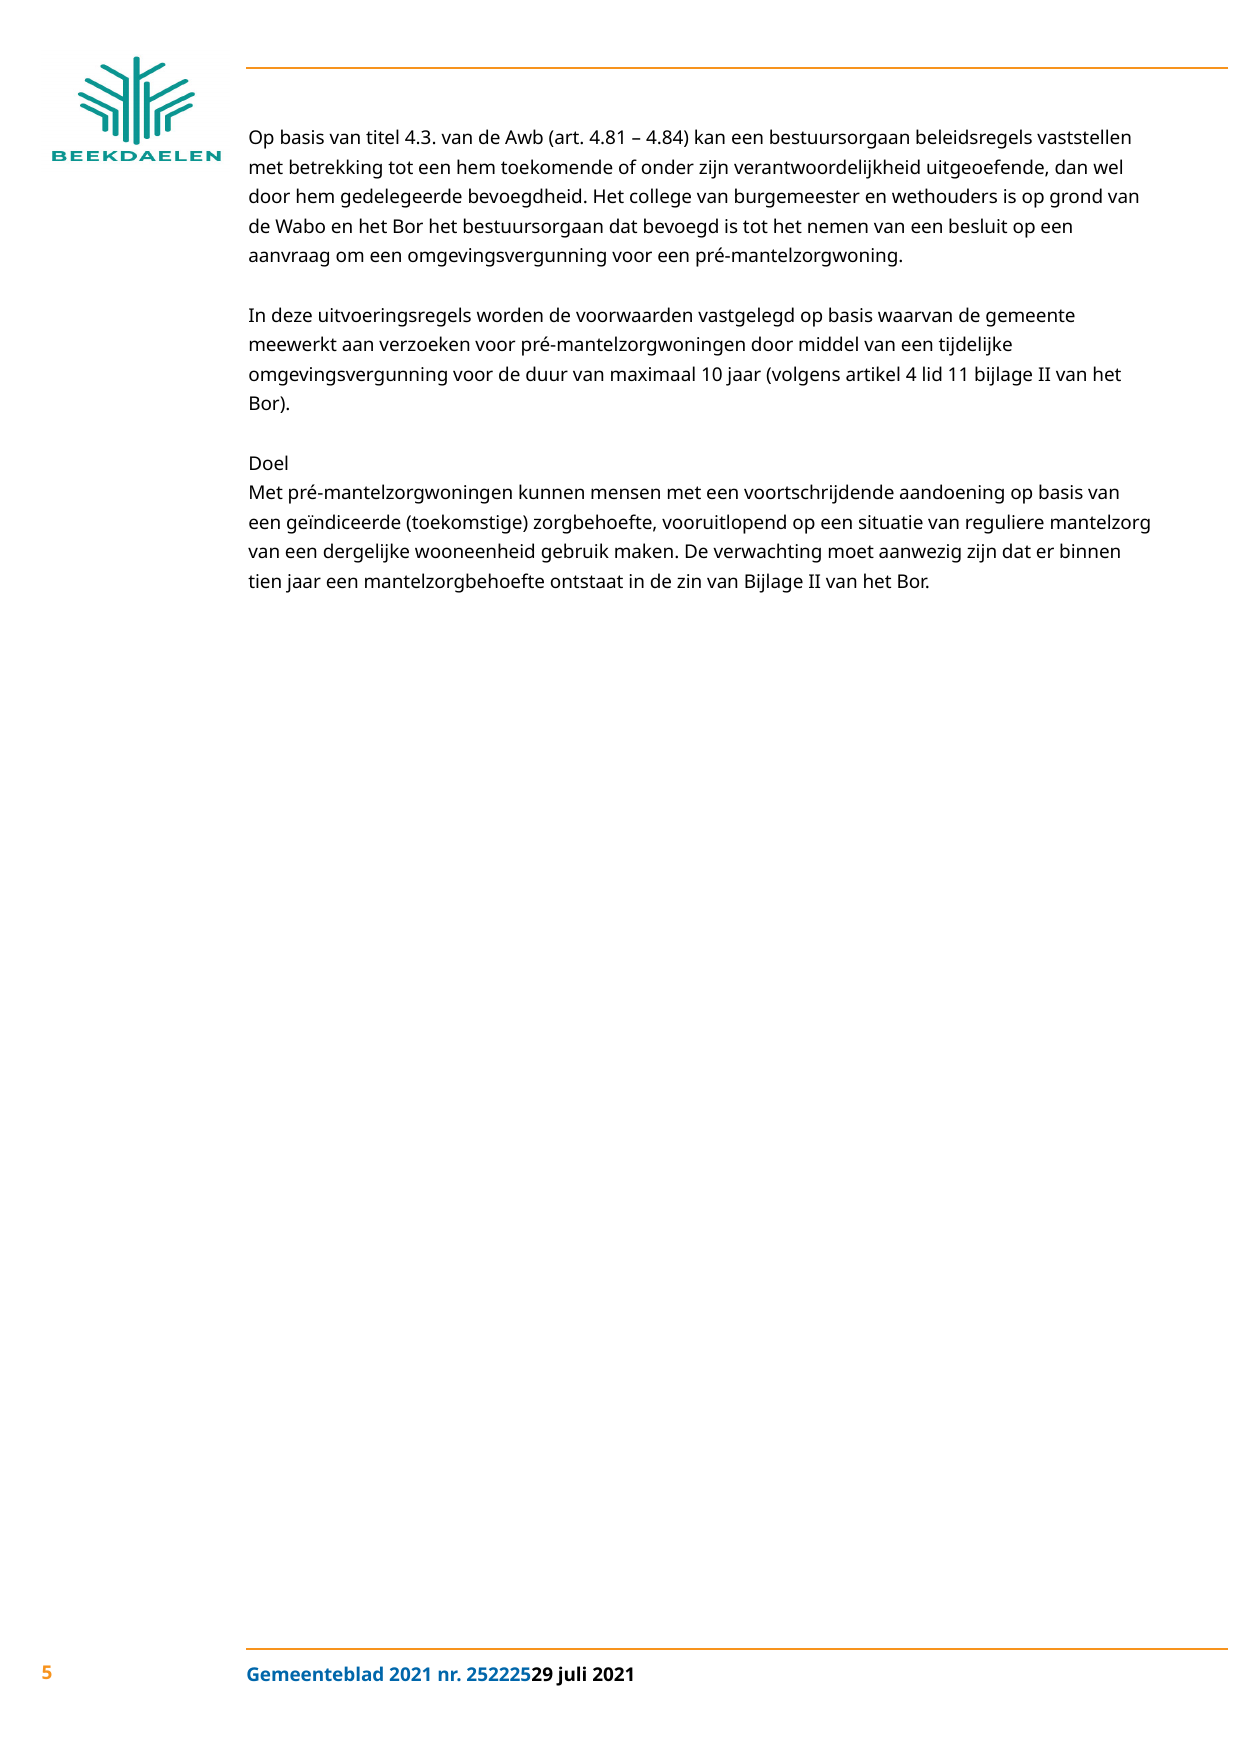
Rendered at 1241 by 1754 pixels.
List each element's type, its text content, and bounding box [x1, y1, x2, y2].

text In deze uitvoeringsregels worden de voorwaarden vastgelegd op basis waarvan de gemeente meewerkt aan verzoeken voor pré-mantelzorgwoningen door middel van een tijdelijke omgevingsvergunning voor de duur van maximaal 10 jaar (volgens artikel 4 lid 11 bijlage II van het Bor). [248, 302, 1152, 416]
text Met pré-mantelzorgwoningen kunnen mensen met een voortschrijdende aandoening op basis van een geïndiceerde (toekomstige) zorgbehoefte, vooruitlopend op een situatie van reguliere mantelzorg van een dergelijke wooneenheid gebruik maken. De verwachting moet aanwezig zijn dat er binnen tien jaar een mantelzorgbehoefte ontstaat in de zin van Bijlage II van het Bor. [248, 479, 1152, 594]
picture [41, 47, 231, 172]
text Op basis van titel 4.3. van de Awb (art. 4.81 – 4.84) kan een bestuursorgaan beleidsregels vaststellen met betrekking tot een hem toekomende of onder zijn verantwoordelijkheid uitgeoefende, dan wel door hem gedelegeerde bevoegdheid. Het college van burgemeester en wethouders is op grond van de Wabo en het Bor het bestuursorgaan dat bevoegd is tot het nemen van een besluit op een aanvraag om een omgevingsvergunning voor een pré-mantelzorgwoning. [248, 124, 1152, 268]
text Doel [248, 450, 1152, 476]
